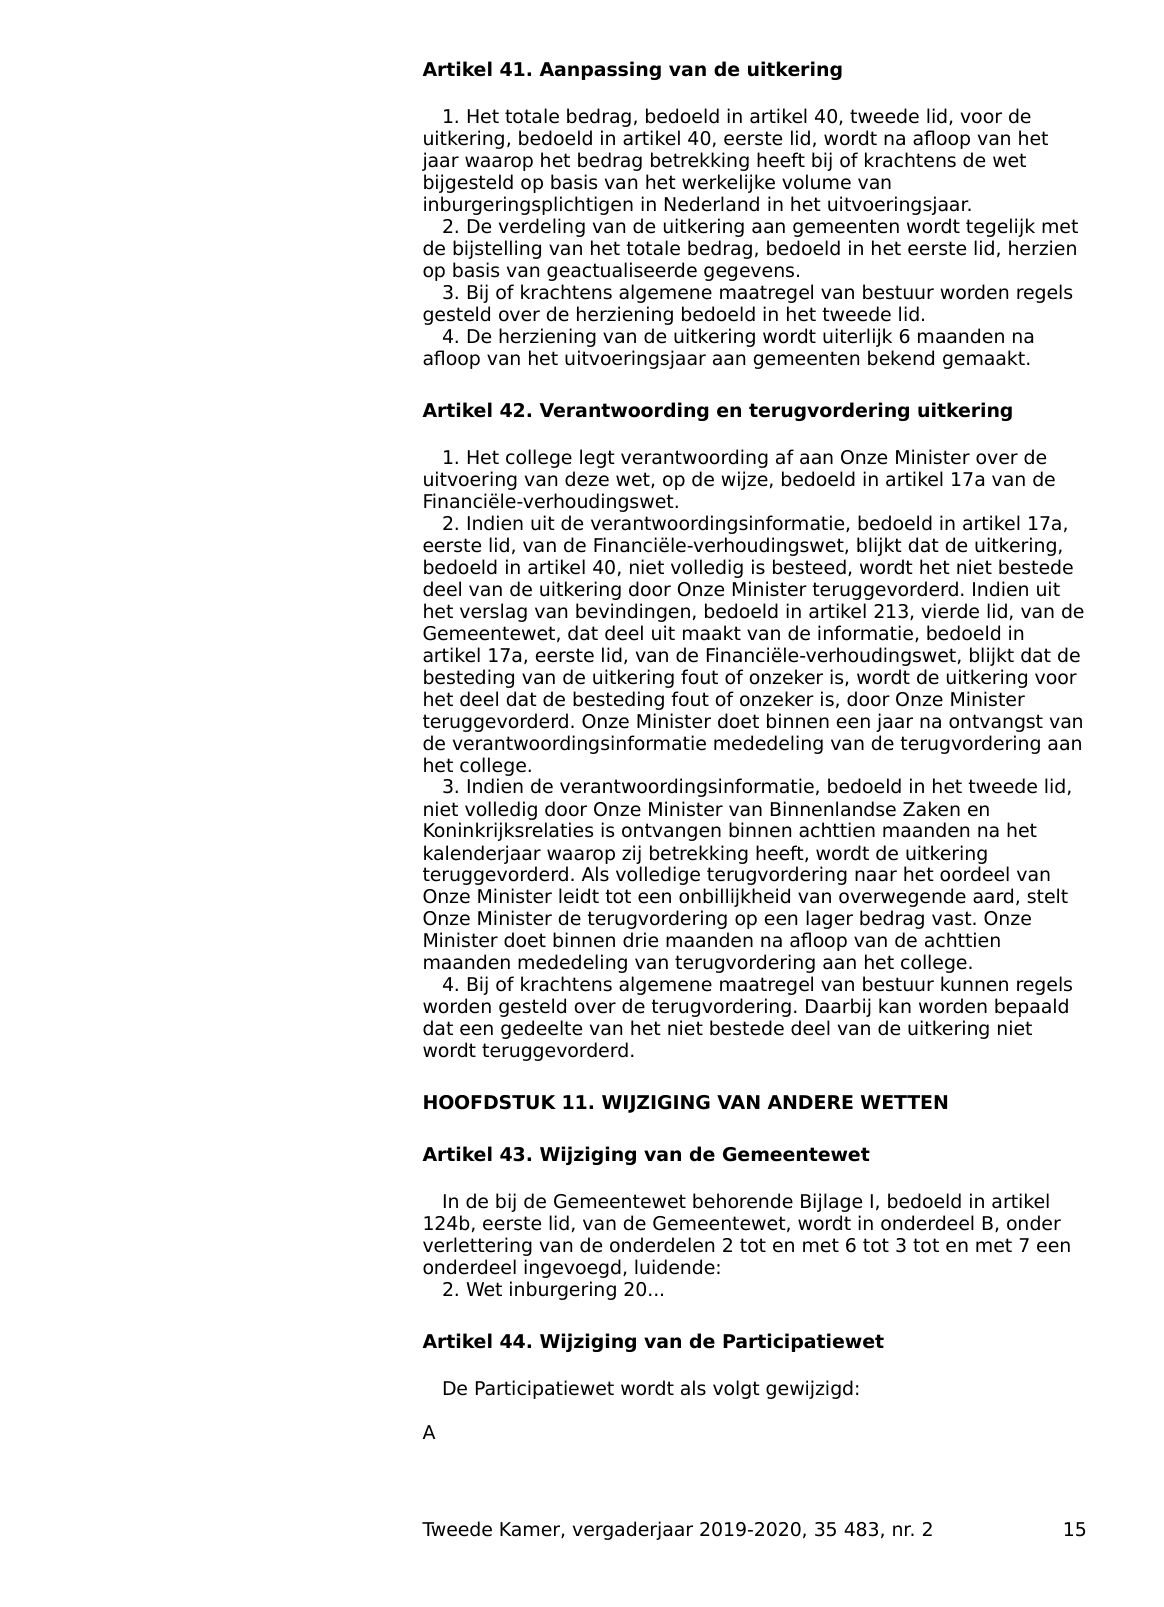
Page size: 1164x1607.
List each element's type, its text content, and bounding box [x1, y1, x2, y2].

text 3. Indien de verantwoordingsinformatie, bedoeld in het tweede lid, niet volledig door Onze Minister van Binnenlandse Zaken en Koninkrijksrelaties is ontvangen binnen achttien maanden na het kalenderjaar waarop zij betrekking heeft, wordt de uitkering teruggevorderd. Als volledige terugvordering naar het oordeel van Onze Minister leidt tot een onbillijkheid van overwegende aard, stelt Onze Minister de terugvordering op een lager bedrag vast. Onze Minister doet binnen drie maanden na afloop van de achttien maanden mededeling van terugvordering aan het college. [422, 776, 1087, 974]
text In de bij de Gemeentewet behorende Bijlage I, bedoeld in artikel 124b, eerste lid, van de Gemeentewet, wordt in onderdeel B, onder verlettering van de onderdelen 2 tot en met 6 tot 3 tot en met 7 een onderdeel ingevoegd, luidende: [422, 1191, 1087, 1279]
subtitle HOOFDSTUK 11. WIJZIGING VAN ANDERE WETTEN [422, 1092, 1087, 1114]
subtitle Artikel 42. Verantwoording en terugvordering uitkering [422, 400, 1087, 422]
text 1. Het college legt verantwoording af aan Onze Minister over de uitvoering van deze wet, op de wijze, bedoeld in artikel 17a van de Financiële-verhoudingswet. [422, 447, 1087, 513]
text 2. De verdeling van de uitkering aan gemeenten wordt tegelijk met de bijstelling van het totale bedrag, bedoeld in het eerste lid, herzien op basis van geactualiseerde gegevens. [422, 216, 1087, 282]
text 2. Indien uit de verantwoordingsinformatie, bedoeld in artikel 17a, eerste lid, van de Financiële-verhoudingswet, blijkt dat de uitkering, bedoeld in artikel 40, niet volledig is besteed, wordt het niet bestede deel van de uitkering door Onze Minister teruggevorderd. Indien uit het verslag van bevindingen, bedoeld in artikel 213, vierde lid, van de Gemeentewet, dat deel uit maakt van de informatie, bedoeld in artikel 17a, eerste lid, van de Financiële-verhoudingswet, blijkt dat de besteding van de uitkering fout of onzeker is, wordt de uitkering voor het deel dat de besteding fout of onzeker is, door Onze Minister teruggevorderd. Onze Minister doet binnen een jaar na ontvangst van de verantwoordingsinformatie mededeling van de terugvordering aan het college. [422, 513, 1087, 776]
subtitle Artikel 44. Wijziging van de Participatiewet [422, 1331, 1087, 1353]
text 2. Wet inburgering 20... [422, 1279, 1087, 1301]
text 4. Bij of krachtens algemene maatregel van bestuur kunnen regels worden gesteld over de terugvordering. Daarbij kan worden bepaald dat een gedeelte van het niet bestede deel van de uitkering niet wordt teruggevorderd. [422, 974, 1087, 1062]
text De Participatiewet wordt als volgt gewijzigd: [422, 1378, 1087, 1400]
subtitle Artikel 43. Wijziging van de Gemeentewet [422, 1144, 1087, 1166]
text 3. Bij of krachtens algemene maatregel van bestuur worden regels gesteld over de herziening bedoeld in het tweede lid. [422, 282, 1087, 326]
text A [422, 1422, 1087, 1444]
text 1. Het totale bedrag, bedoeld in artikel 40, tweede lid, voor de uitkering, bedoeld in artikel 40, eerste lid, wordt na afloop van het jaar waarop het bedrag betrekking heeft bij of krachtens de wet bijgesteld op basis van het werkelijke volume van inburgeringsplichtigen in Nederland in het uitvoeringsjaar. [422, 106, 1087, 216]
text 4. De herziening van de uitkering wordt uiterlijk 6 maanden na afloop van het uitvoeringsjaar aan gemeenten bekend gemaakt. [422, 326, 1087, 370]
subtitle Artikel 41. Aanpassing van de uitkering [422, 59, 1087, 81]
